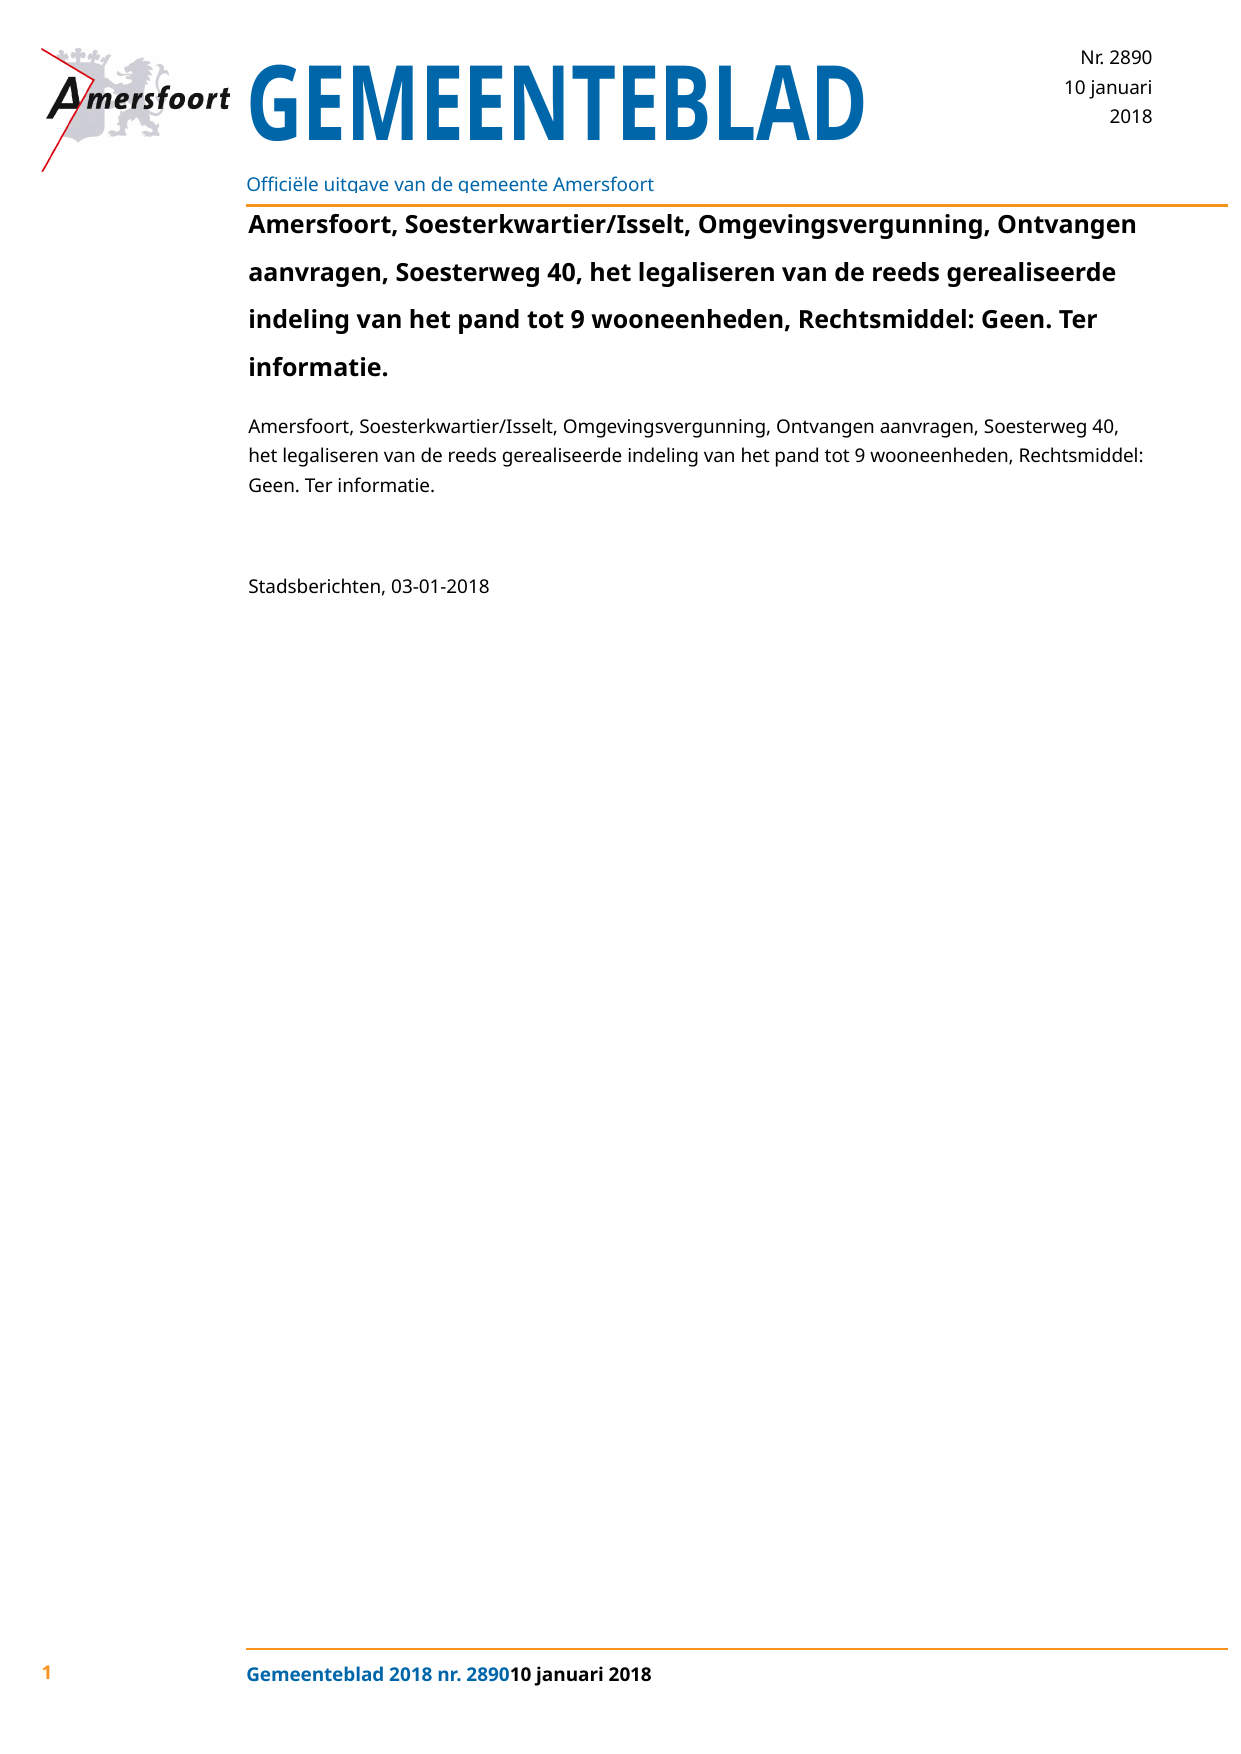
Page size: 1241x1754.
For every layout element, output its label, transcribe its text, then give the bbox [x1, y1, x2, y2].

picture [41, 47, 231, 172]
text Amersfoort, Soesterkwartier/Isselt, Omgevingsvergunning, Ontvangen aanvragen, Soesterweg 40, het legaliseren van de reeds gerealiseerde indeling van het pand tot 9 wooneenheden, Rechtsmiddel: Geen. Ter informatie. [248, 413, 1152, 498]
text Amersfoort, Soesterkwartier/Isselt, Omgevingsvergunning, Ontvangen aanvragen, Soesterweg 40, het legaliseren van de reeds gerealiseerde indeling van het pand tot 9 wooneenheden, Rechtsmiddel: Geen. Ter informatie. [248, 207, 1152, 384]
text Stadsberichten, 03-01-2018 [248, 573, 1152, 599]
